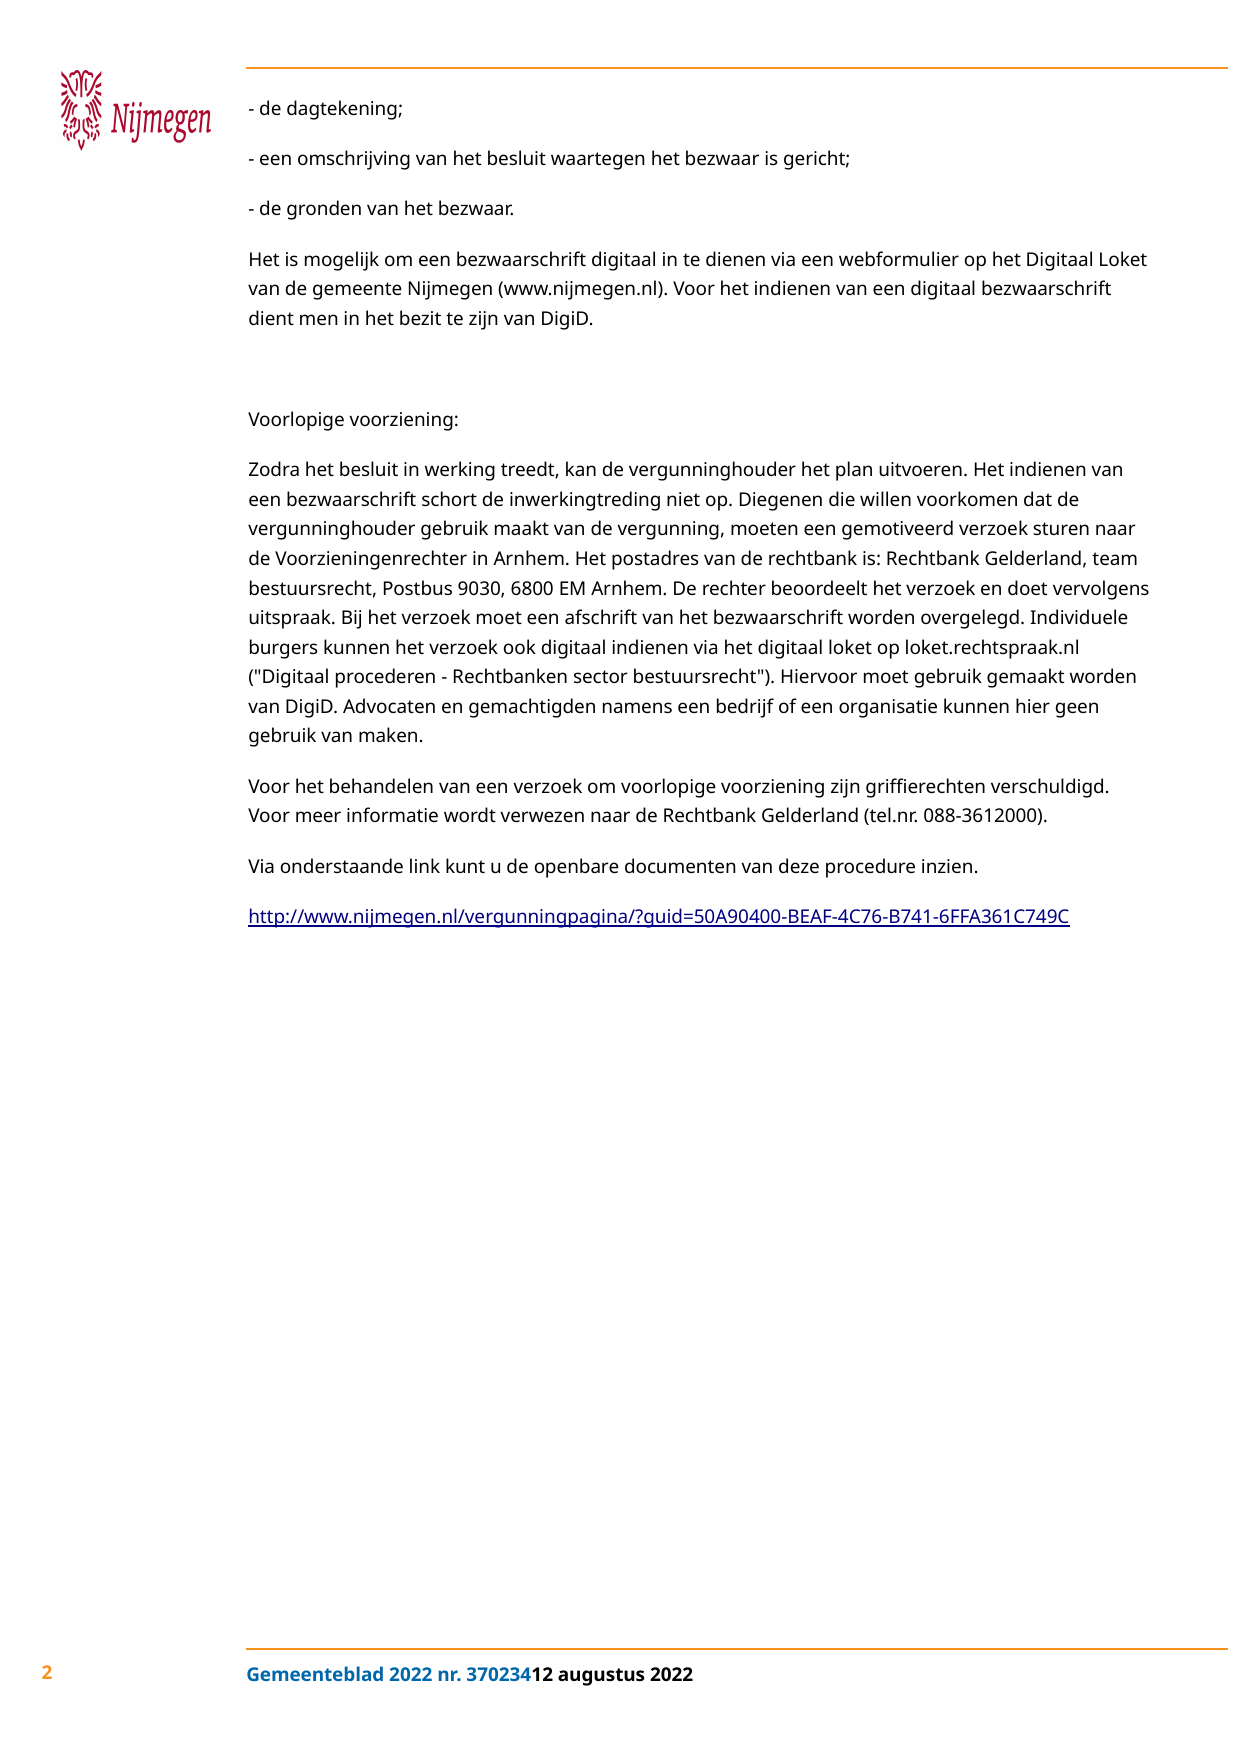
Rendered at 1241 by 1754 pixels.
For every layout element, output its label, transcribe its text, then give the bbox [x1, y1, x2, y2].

text - de gronden van het bezwaar. [248, 196, 1152, 221]
text http://www.nijmegen.nl/vergunningpagina/?guid=50A90400-BEAF-4C76-B741-6FFA361C749C [248, 903, 1152, 929]
text Voor het behandelen van een verzoek om voorlopige voorziening zijn griffierechten verschuldigd. Voor meer informatie wordt verwezen naar de Rechtbank Gelderland (tel.nr. 088-3612000). [248, 773, 1152, 828]
text - een omschrijving van het besluit waartegen het bezwaar is gericht; [248, 145, 1152, 171]
text Voorlopige voorziening: [248, 406, 1152, 432]
text Zodra het besluit in werking treedt, kan de vergunninghouder het plan uitvoeren. Het indienen van een bezwaarschrift schort de inwerkingtreding niet op. Diegenen die willen voorkomen dat de vergunninghouder gebruik maakt van de vergunning, moeten een gemotiveerd verzoek sturen naar de Voorzieningenrechter in Arnhem. Het postadres van de rechtbank is: Rechtbank Gelderland, team bestuursrecht, Postbus 9030, 6800 EM Arnhem. De rechter beoordeelt het verzoek en doet vervolgens uitspraak. Bij het verzoek moet een afschrift van het bezwaarschrift worden overgelegd. Individuele burgers kunnen het verzoek ook digitaal indienen via het digitaal loket op loket.rechtspraak.nl ("Digitaal procederen - Rechtbanken sector bestuursrecht"). Hiervoor moet gebruik gemaakt worden van DigiD. Advocaten en gemachtigden namens een bedrijf of een organisatie kunnen hier geen gebruik van maken. [248, 456, 1152, 748]
text Via onderstaande link kunt u de openbare documenten van deze procedure inzien. [248, 853, 1152, 879]
picture [41, 47, 231, 172]
text Het is mogelijk om een bezwaarschrift digitaal in te dienen via een webformulier op het Digitaal Loket van de gemeente Nijmegen (www.nijmegen.nl). Voor het indienen van een digitaal bezwaarschrift dient men in het bezit te zijn van DigiD. [248, 246, 1152, 331]
text - de dagtekening; [248, 95, 1152, 121]
